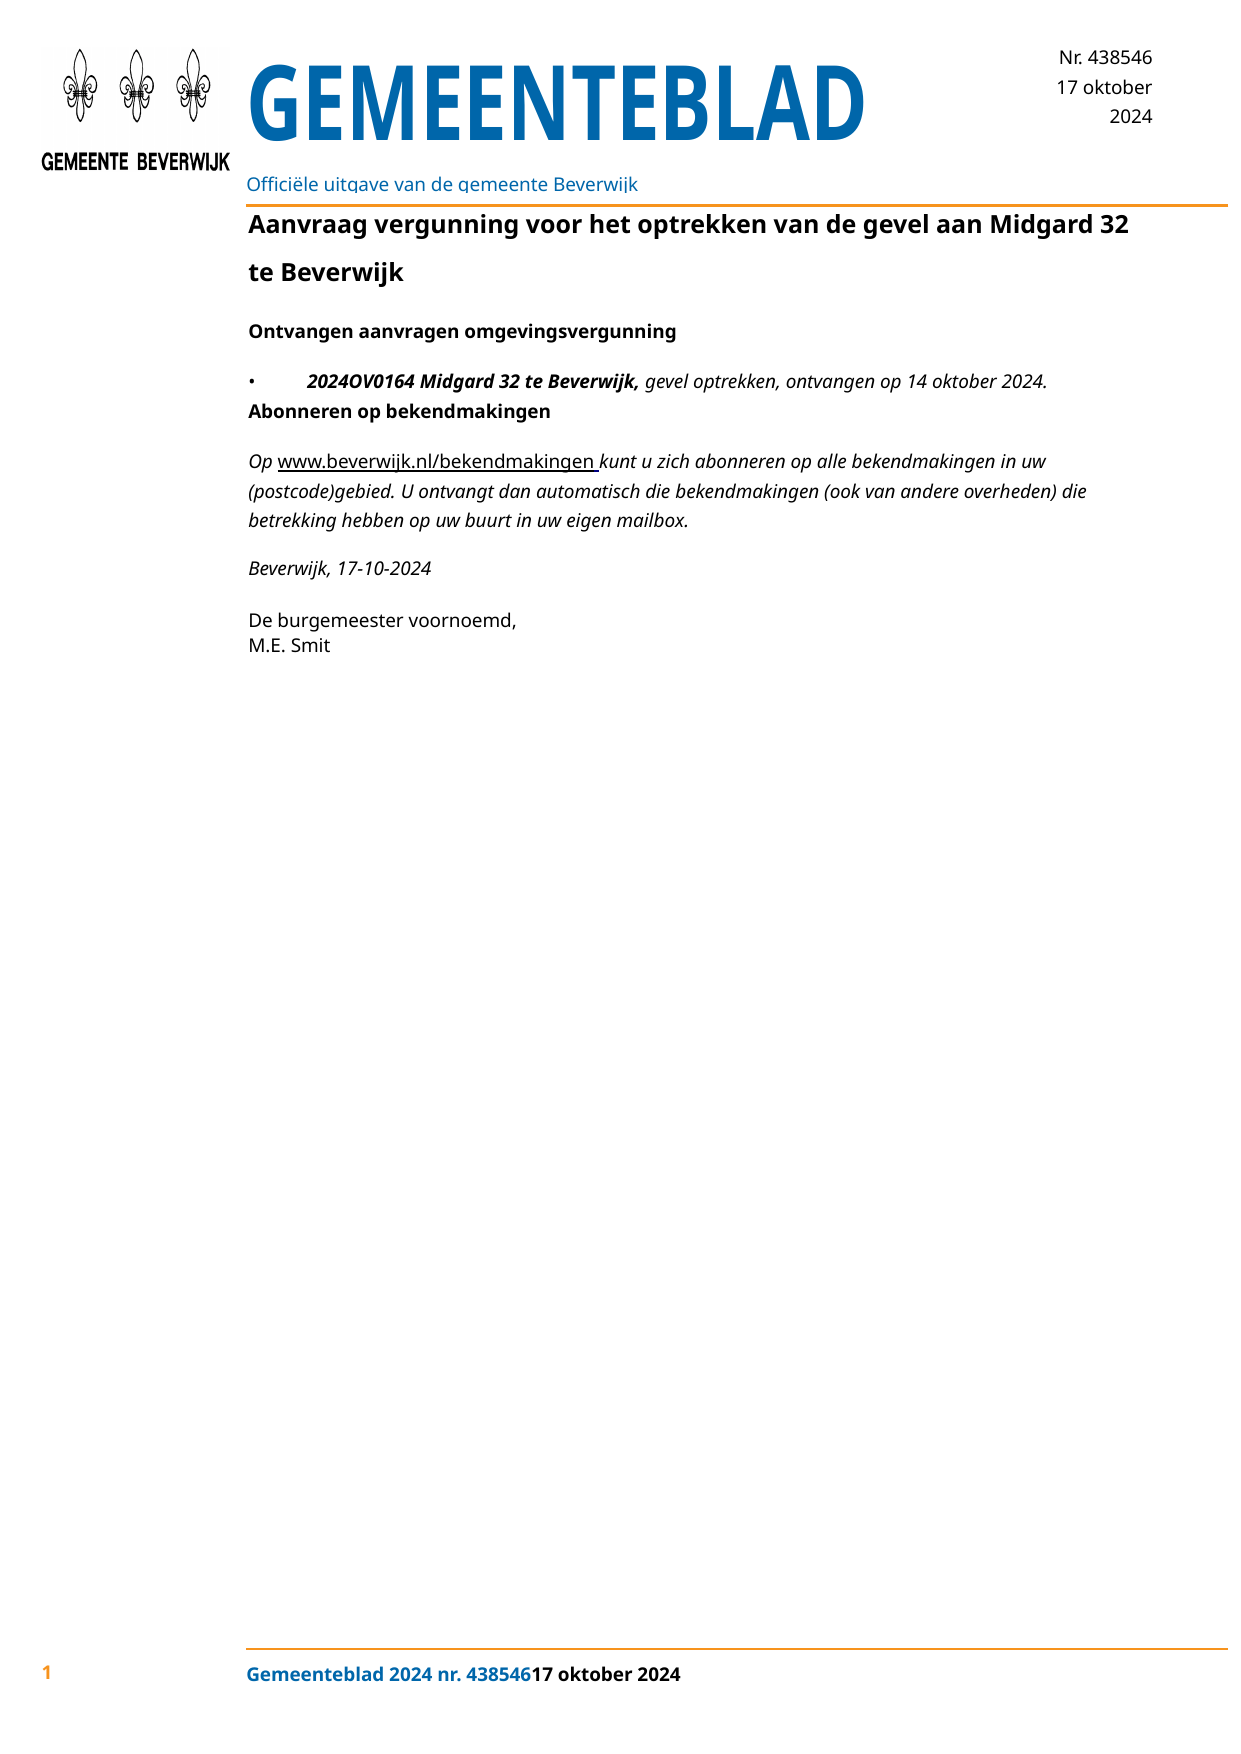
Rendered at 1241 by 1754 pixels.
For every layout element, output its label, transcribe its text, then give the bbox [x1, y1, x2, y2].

list 2024OV0164 Midgard 32 te Beverwijk, gevel optrekken, ontvangen op 14 oktober 2024. [248, 368, 1152, 394]
text Abonneren op bekendmakingen [248, 398, 1152, 424]
text M.E. Smit [248, 632, 1152, 658]
text De burgemeester voornoemd, [248, 607, 1152, 632]
text Aanvraag vergunning voor het optrekken van de gevel aan Midgard 32 te Beverwijk [248, 207, 1152, 288]
text Op www.beverwijk.nl/bekendmakingen kunt u zich abonneren op alle bekendmakingen in uw (postcode)gebied. U ontvangt dan automatisch die bekendmakingen (ook van andere overheden) die betrekking hebben op uw buurt in uw eigen mailbox. [248, 448, 1152, 533]
picture [41, 47, 231, 172]
text Beverwijk, 17-10-2024 [248, 555, 1152, 581]
text Ontvangen aanvragen omgevingsvergunning [248, 318, 1152, 344]
